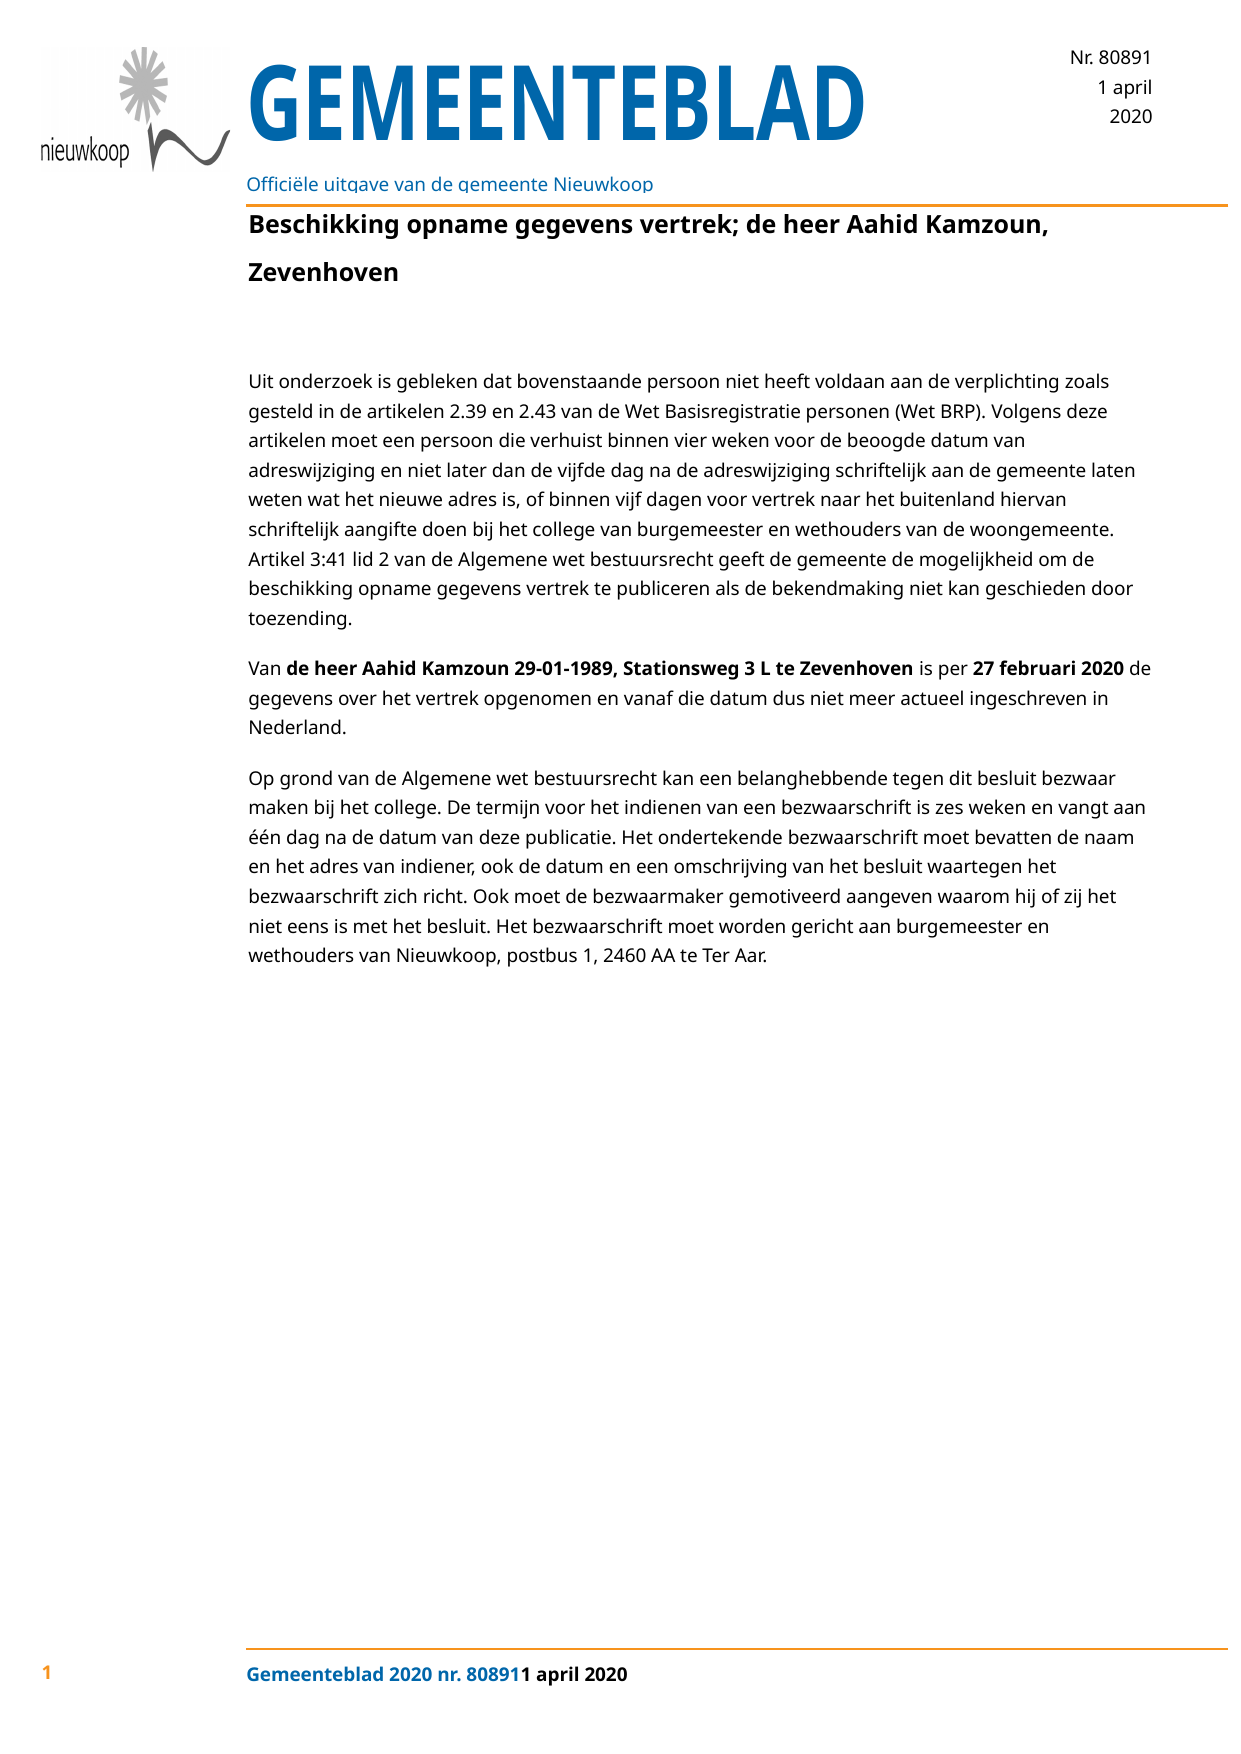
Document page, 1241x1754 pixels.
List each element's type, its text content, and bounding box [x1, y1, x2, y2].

text Op grond van de Algemene wet bestuursrecht kan een belanghebbende tegen dit besluit bezwaar maken bij het college. De termijn voor het indienen van een bezwaarschrift is zes weken en vangt aan één dag na de datum van deze publicatie. Het ondertekende bezwaarschrift moet bevatten de naam en het adres van indiener, ook de datum en een omschrijving van het besluit waartegen het bezwaarschrift zich richt. Ook moet de bezwaarmaker gemotiveerd aangeven waarom hij of zij het niet eens is met het besluit. Het bezwaarschrift moet worden gericht aan burgemeester en wethouders van Nieuwkoop, postbus 1, 2460 AA te Ter Aar. [248, 765, 1152, 968]
text Beschikking opname gegevens vertrek; de heer Aahid Kamzoun, Zevenhoven [248, 207, 1152, 288]
text Van de heer Aahid Kamzoun 29-01-1989, Stationsweg 3 L te Zevenhoven is per 27 februari 2020 de gegevens over het vertrek opgenomen en vanaf die datum dus niet meer actueel ingeschreven in Nederland. [248, 655, 1152, 740]
text Uit onderzoek is gebleken dat bovenstaande persoon niet heeft voldaan aan de verplichting zoals gesteld in de artikelen 2.39 en 2.43 van de Wet Basisregistratie personen (Wet BRP). Volgens deze artikelen moet een persoon die verhuist binnen vier weken voor de beoogde datum van adreswijziging en niet later dan de vijfde dag na de adreswijziging schriftelijk aan de gemeente laten weten wat het nieuwe adres is, of binnen vijf dagen voor vertrek naar het buitenland hiervan schriftelijk aangifte doen bij het college van burgemeester en wethouders van de woongemeente. Artikel 3:41 lid 2 van de Algemene wet bestuursrecht geeft de gemeente de mogelijkheid om de beschikking opname gegevens vertrek te publiceren als de bekendmaking niet kan geschieden door toezending. [248, 368, 1152, 631]
picture [41, 47, 231, 172]
